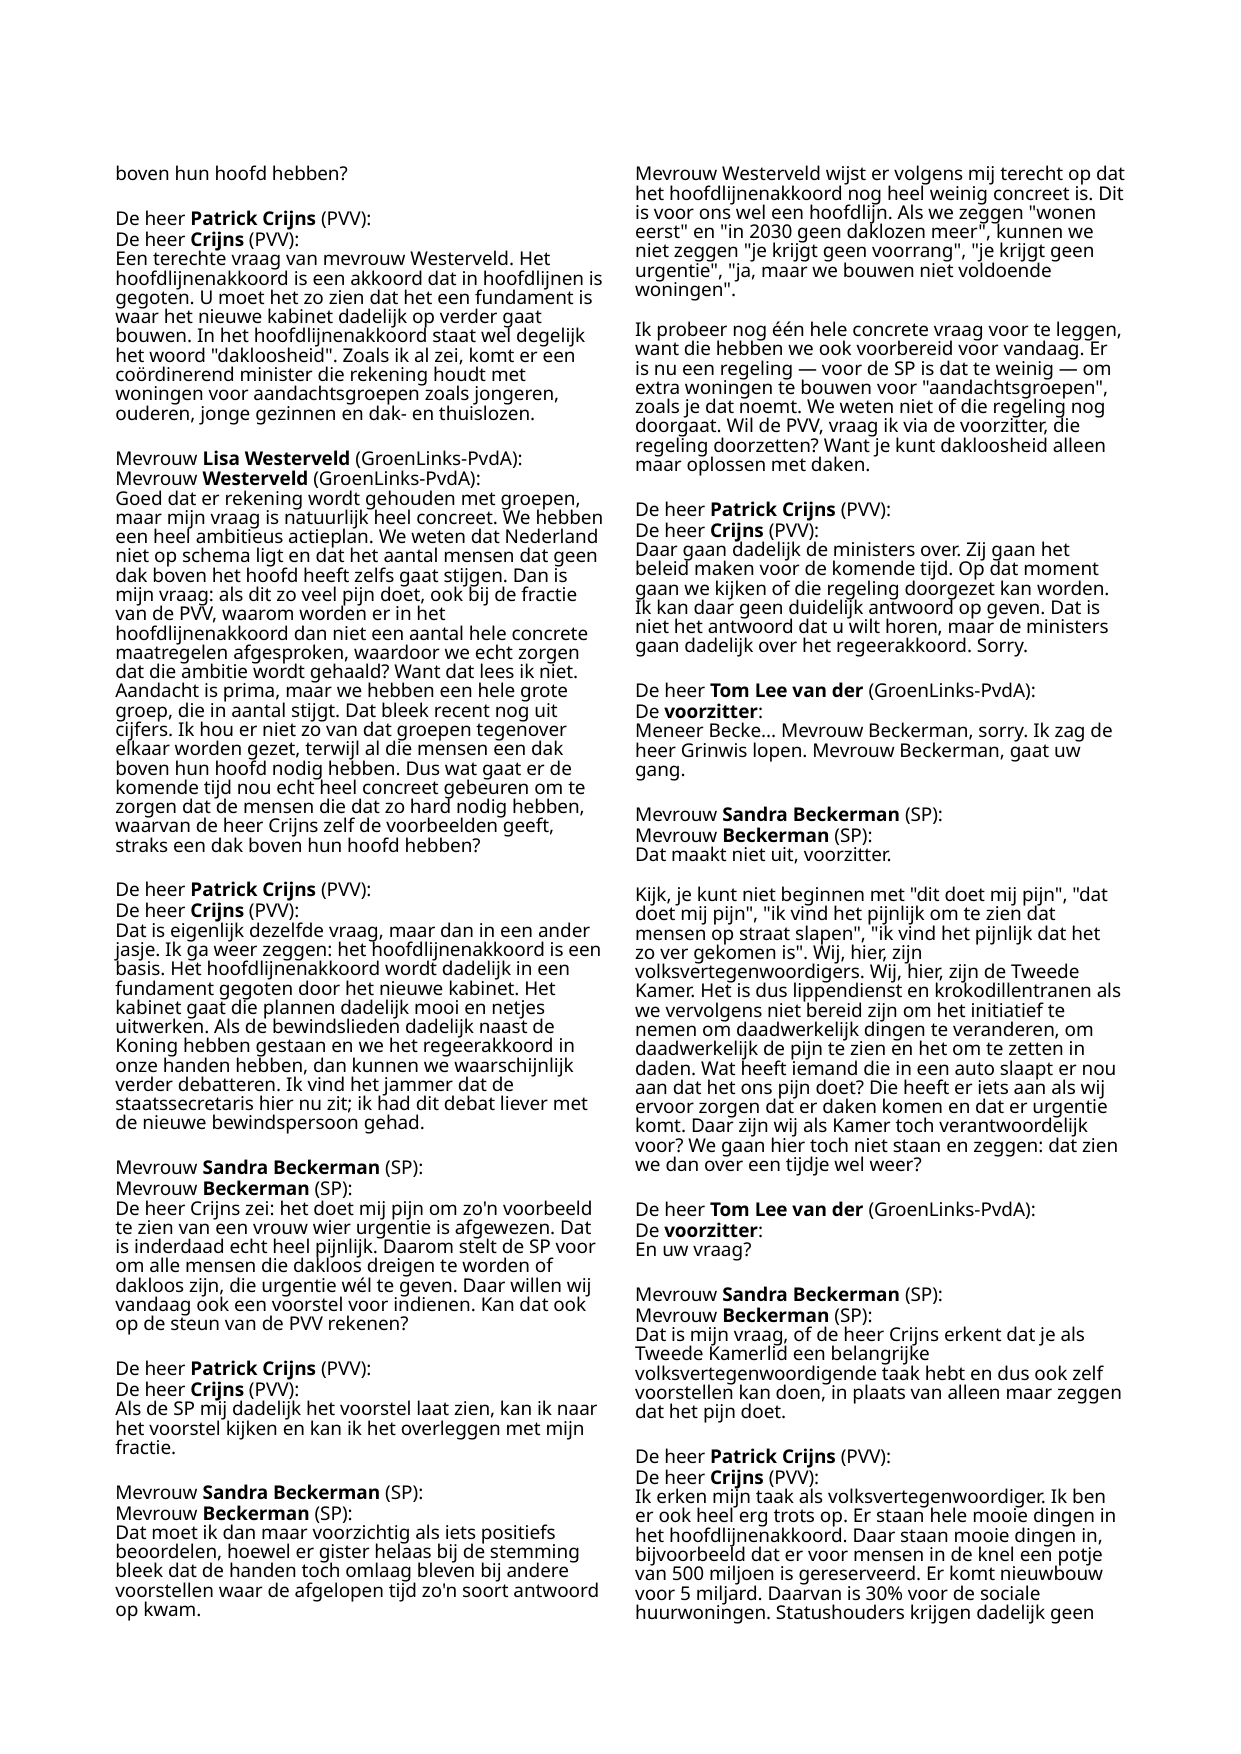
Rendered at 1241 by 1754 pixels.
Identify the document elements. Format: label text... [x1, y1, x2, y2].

text Ik erken mijn taak als volksvertegenwoordiger. Ik ben er ook heel erg trots op. Er staan hele mooie dingen in het hoofdlijnenakkoord. Daar staan mooie dingen in, bijvoorbeeld dat er voor mensen in de knel een potje van 500 miljoen is gereserveerd. Er komt nieuwbouw voor 5 miljard. Daarvan is 30% voor de sociale huurwoningen. Statushouders krijgen dadelijk geen [635, 1488, 1125, 1623]
text En uw vraag? [635, 1241, 1125, 1260]
text De heer Patrick Crijns (PVV): [635, 496, 1125, 522]
text De voorzitter: [635, 703, 1125, 722]
text De heer Tom Lee van der (GroenLinks-PvdA): [635, 1196, 1125, 1222]
text Mevrouw Sandra Beckerman (SP): [115, 1154, 605, 1180]
text Mevrouw Beckerman (SP): [115, 1504, 605, 1524]
text Dat moet ik dan maar voorzichtig als iets positiefs beoordelen, hoewel er gister helaas bij de stemming bleek dat de handen toch omlaag bleven bij andere voorstellen waar de afgelopen tijd zo'n soort antwoord op kwam. [115, 1524, 605, 1620]
text Mevrouw Westerveld wijst er volgens mij terecht op dat het hoofdlijnenakkoord nog heel weinig concreet is. Dit is voor ons wel een hoofdlijn. Als we zeggen "wonen eerst" en "in 2030 geen daklozen meer", kunnen we niet zeggen "je krijgt geen voorrang", "je krijgt geen urgentie", "ja, maar we bouwen niet voldoende woningen". [635, 165, 1125, 300]
text De heer Crijns zei: het doet mij pijn om zo'n voorbeeld te zien van een vrouw wier urgentie is afgewezen. Dat is inderdaad echt heel pijnlijk. Daarom stelt de SP voor om alle mensen die dakloos dreigen te worden of dakloos zijn, die urgentie wél te geven. Daar willen wij vandaag ook een voorstel voor indienen. Kan dat ook op de steun van de PVV rekenen? [115, 1199, 605, 1334]
text Dat maakt niet uit, voorzitter. [635, 846, 1125, 865]
text De heer Tom Lee van der (GroenLinks-PvdA): [635, 677, 1125, 703]
text Mevrouw Sandra Beckerman (SP): [115, 1479, 605, 1504]
text De heer Crijns (PVV): [115, 1381, 605, 1400]
text Meneer Becke... Mevrouw Beckerman, sorry. Ik zag de heer Grinwis lopen. Mevrouw Beckerman, gaat uw gang. [635, 722, 1125, 780]
text De heer Patrick Crijns (PVV): [115, 877, 605, 902]
text Mevrouw Sandra Beckerman (SP): [635, 801, 1125, 827]
text Ik probeer nog één hele concrete vraag voor te leggen, want die hebben we ook voorbereid voor vandaag. Er is nu een regeling — voor de SP is dat te weinig — om extra woningen te bouwen voor "aandachtsgroepen", zoals je dat noemt. We weten niet of die regeling nog doorgaat. Wil de PVV, vraag ik via de voorzitter, die regeling doorzetten? Want je kunt dakloosheid alleen maar oplossen met daken. [635, 321, 1125, 475]
text De heer Patrick Crijns (PVV): [115, 1355, 605, 1381]
text Mevrouw Beckerman (SP): [115, 1180, 605, 1199]
text De voorzitter: [635, 1222, 1125, 1241]
text Dat is mijn vraag, of de heer Crijns erkent dat je als Tweede Kamerlid een belangrijke volksvertegenwoordigende taak hebt en dus ook zelf voorstellen kan doen, in plaats van alleen maar zeggen dat het pijn doet. [635, 1326, 1125, 1422]
text Mevrouw Beckerman (SP): [635, 1307, 1125, 1326]
text Mevrouw Beckerman (SP): [635, 827, 1125, 846]
text Mevrouw Sandra Beckerman (SP): [635, 1281, 1125, 1307]
text De heer Crijns (PVV): [115, 231, 605, 250]
text De heer Crijns (PVV): [635, 1469, 1125, 1488]
text boven hun hoofd hebben? [115, 165, 605, 184]
text De heer Crijns (PVV): [115, 902, 605, 922]
text De heer Crijns (PVV): [635, 522, 1125, 541]
text Een terechte vraag van mevrouw Westerveld. Het hoofdlijnenakkoord is een akkoord dat in hoofdlijnen is gegoten. U moet het zo zien dat het een fundament is waar het nieuwe kabinet dadelijk op verder gaat bouwen. In het hoofdlijnenakkoord staat wel degelijk het woord "dakloosheid". Zoals ik al zei, komt er een coördinerend minister die rekening houdt met woningen voor aandachtsgroepen zoals jongeren, ouderen, jonge gezinnen en dak- en thuislozen. [115, 250, 605, 424]
text De heer Patrick Crijns (PVV): [115, 205, 605, 231]
text Goed dat er rekening wordt gehouden met groepen, maar mijn vraag is natuurlijk heel concreet. We hebben een heel ambitieus actieplan. We weten dat Nederland niet op schema ligt en dat het aantal mensen dat geen dak boven het hoofd heeft zelfs gaat stijgen. Dan is mijn vraag: als dit zo veel pijn doet, ook bij de fractie van de PVV, waarom worden er in het hoofdlijnenakkoord dan niet een aantal hele concrete maatregelen afgesproken, waardoor we echt zorgen dat die ambitie wordt gehaald? Want dat lees ik niet. Aandacht is prima, maar we hebben een hele grote groep, die in aantal stijgt. Dat bleek recent nog uit cijfers. Ik hou er niet zo van dat groepen tegenover elkaar worden gezet, terwijl al die mensen een dak boven hun hoofd nodig hebben. Dus wat gaat er de komende tijd nou echt heel concreet gebeuren om te zorgen dat de mensen die dat zo hard nodig hebben, waarvan de heer Crijns zelf de voorbeelden geeft, straks een dak boven hun hoofd hebben? [115, 490, 605, 856]
text Dat is eigenlijk dezelfde vraag, maar dan in een ander jasje. Ik ga weer zeggen: het hoofdlijnenakkoord is een basis. Het hoofdlijnenakkoord wordt dadelijk in een fundament gegoten door het nieuwe kabinet. Het kabinet gaat die plannen dadelijk mooi en netjes uitwerken. Als de bewindslieden dadelijk naast de Koning hebben gestaan en we het regeerakkoord in onze handen hebben, dan kunnen we waarschijnlijk verder debatteren. Ik vind het jammer dat de staatssecretaris hier nu zit; ik had dit debat liever met de nieuwe bewindspersoon gehad. [115, 922, 605, 1134]
text Kijk, je kunt niet beginnen met "dit doet mij pijn", "dat doet mij pijn", "ik vind het pijnlijk om te zien dat mensen op straat slapen", "ik vind het pijnlijk dat het zo ver gekomen is". Wij, hier, zijn volksvertegenwoordigers. Wij, hier, zijn de Tweede Kamer. Het is dus lippendienst en krokodillentranen als we vervolgens niet bereid zijn om het initiatief te nemen om daadwerkelijk dingen te veranderen, om daadwerkelijk de pijn te zien en het om te zetten in daden. Wat heeft iemand die in een auto slaapt er nou aan dat het ons pijn doet? Die heeft er iets aan als wij ervoor zorgen dat er daken komen en dat er urgentie komt. Daar zijn wij als Kamer toch verantwoordelijk voor? We gaan hier toch niet staan en zeggen: dat zien we dan over een tijdje wel weer? [635, 886, 1125, 1175]
text Daar gaan dadelijk de ministers over. Zij gaan het beleid maken voor de komende tijd. Op dat moment gaan we kijken of die regeling doorgezet kan worden. Ik kan daar geen duidelijk antwoord op geven. Dat is niet het antwoord dat u wilt horen, maar de ministers gaan dadelijk over het regeerakkoord. Sorry. [635, 541, 1125, 657]
text De heer Patrick Crijns (PVV): [635, 1443, 1125, 1469]
text Mevrouw Westerveld (GroenLinks-PvdA): [115, 470, 605, 490]
text Als de SP mij dadelijk het voorstel laat zien, kan ik naar het voorstel kijken en kan ik het overleggen met mijn fractie. [115, 1400, 605, 1458]
text Mevrouw Lisa Westerveld (GroenLinks-PvdA): [115, 445, 605, 470]
